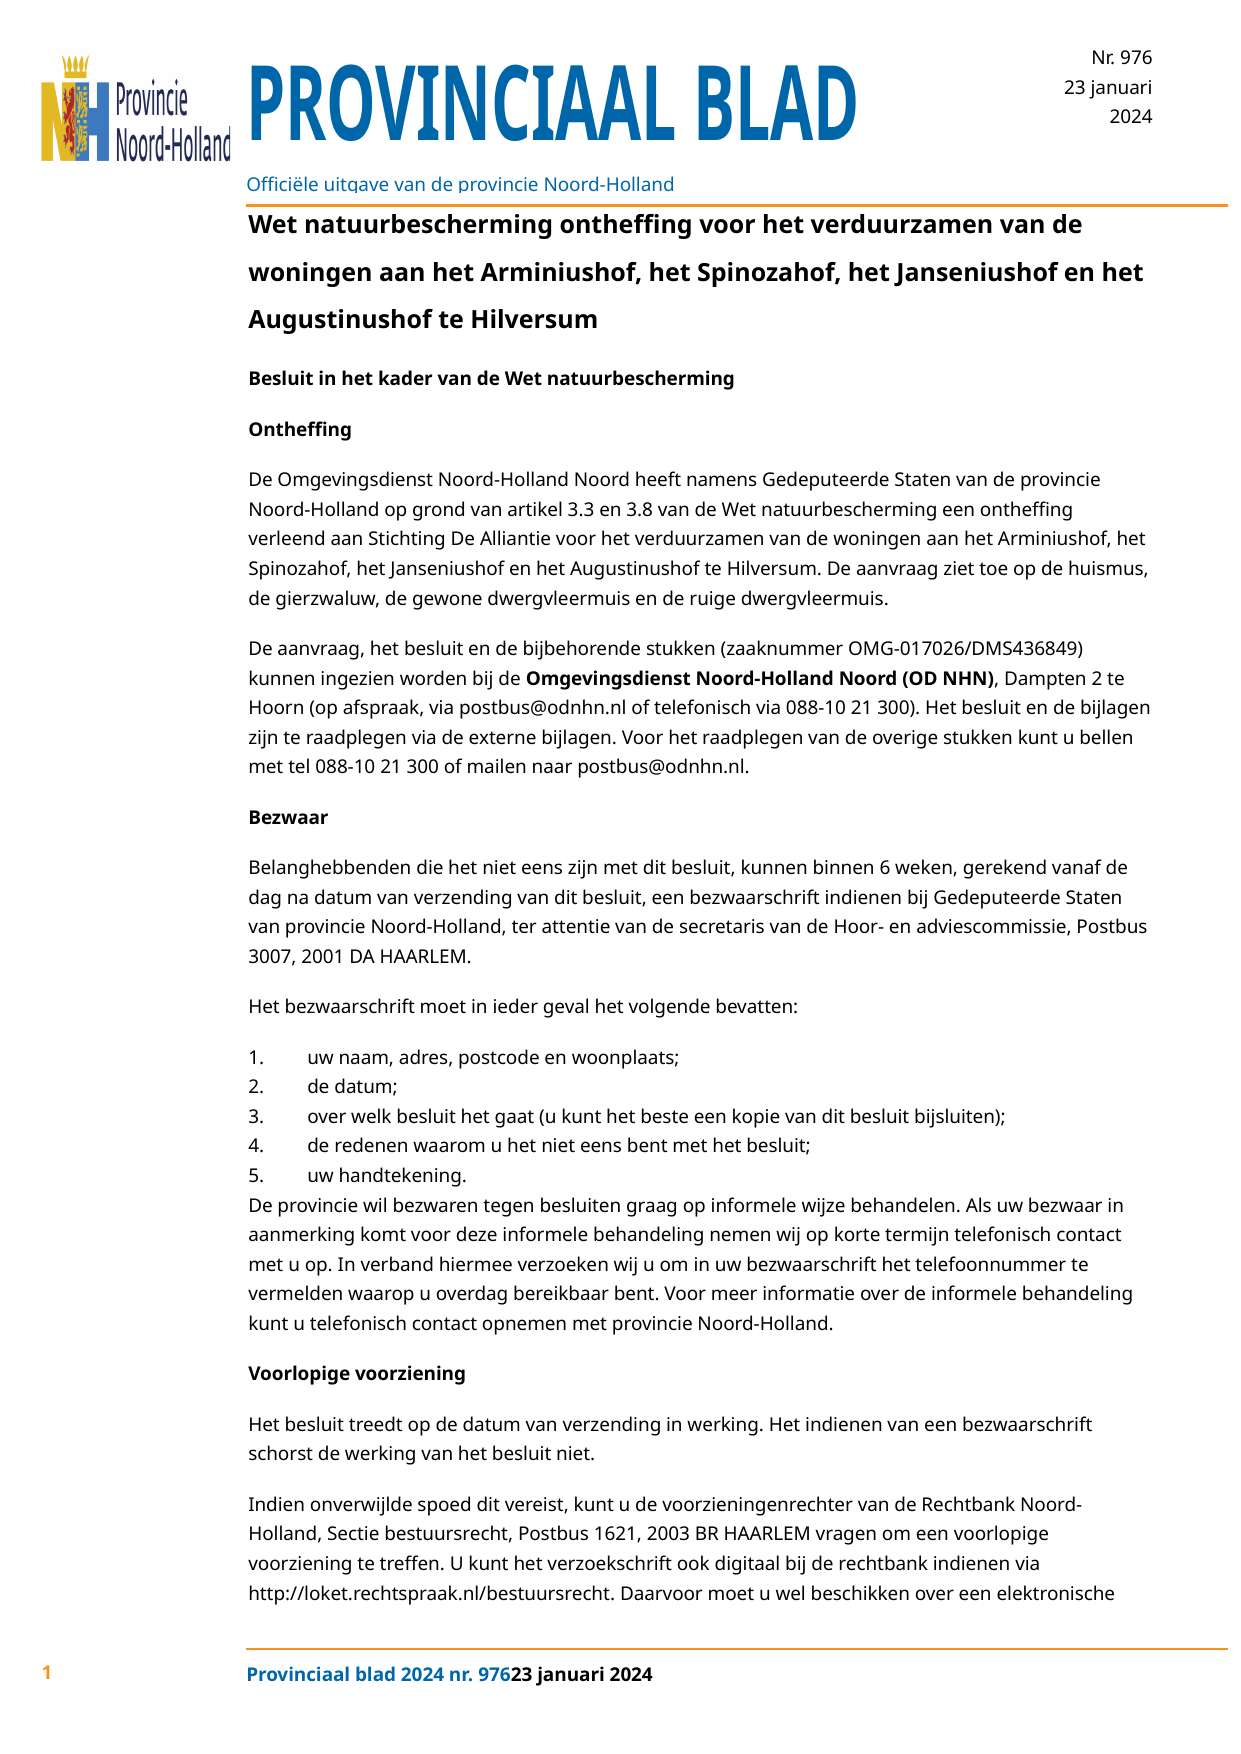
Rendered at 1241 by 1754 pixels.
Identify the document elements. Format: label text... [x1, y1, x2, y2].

text Het besluit treedt op de datum van verzending in werking. Het indienen van een bezwaarschrift schorst de werking van het besluit niet. [248, 1411, 1152, 1466]
text Besluit in het kader van de Wet natuurbescherming [248, 366, 1152, 391]
text Voorlopige voorziening [248, 1361, 1152, 1386]
list de datum; [248, 1073, 1152, 1099]
text Wet natuurbescherming ontheffing voor het verduurzamen van de woningen aan het Arminiushof, het Spinozahof, het Janseniushof en het Augustinushof te Hilversum [248, 207, 1152, 336]
text Het bezwaarschrift moet in ieder geval het volgende bevatten: [248, 993, 1152, 1019]
text Indien onverwijlde spoed dit vereist, kunt u de voorzieningenrechter van de Rechtbank Noord-Holland, Sectie bestuursrecht, Postbus 1621, 2003 BR HAARLEM vragen om een voorlopige voorziening te treffen. U kunt het verzoekschrift ook digitaal bij de rechtbank indienen via http://loket.rechtspraak.nl/bestuursrecht. Daarvoor moet u wel beschikken over een elektronische [248, 1491, 1152, 1605]
list over welk besluit het gaat (u kunt het beste een kopie van dit besluit bijsluiten); [248, 1103, 1152, 1129]
text De aanvraag, het besluit en de bijbehorende stukken (zaaknummer OMG-017026/DMS436849) kunnen ingezien worden bij de Omgevingsdienst Noord-Holland Noord (OD NHN), Dampten 2 te Hoorn (op afspraak, via postbus@odnhn.nl of telefonisch via 088-10 21 300). Het besluit en de bijlagen zijn te raadplegen via de externe bijlagen. Voor het raadplegen van de overige stukken kunt u bellen met tel 088-10 21 300 of mailen naar postbus@odnhn.nl. [248, 635, 1152, 779]
text De Omgevingsdienst Noord-Holland Noord heeft namens Gedeputeerde Staten van de provincie Noord-Holland op grond van artikel 3.3 en 3.8 van de Wet natuurbescherming een ontheffing verleend aan Stichting De Alliantie voor het verduurzamen van de woningen aan het Arminiushof, het Spinozahof, het Janseniushof en het Augustinushof te Hilversum. De aanvraag ziet toe op de huismus, de gierzwaluw, de gewone dwergvleermuis en de ruige dwergvleermuis. [248, 466, 1152, 610]
list uw handtekening. [248, 1162, 1152, 1188]
picture [41, 47, 231, 172]
list uw naam, adres, postcode en woonplaats; [248, 1044, 1152, 1069]
text Ontheffing [248, 416, 1152, 442]
text Bezwaar [248, 804, 1152, 829]
list de redenen waarom u het niet eens bent met het besluit; [248, 1133, 1152, 1158]
text Belanghebbenden die het niet eens zijn met dit besluit, kunnen binnen 6 weken, gerekend vanaf de dag na datum van verzending van dit besluit, een bezwaarschrift indienen bij Gedeputeerde Staten van provincie Noord-Holland, ter attentie van de secretaris van de Hoor- en adviescommissie, Postbus 3007, 2001 DA HAARLEM. [248, 854, 1152, 969]
text De provincie wil bezwaren tegen besluiten graag op informele wijze behandelen. Als uw bezwaar in aanmerking komt voor deze informele behandeling nemen wij op korte termijn telefonisch contact met u op. In verband hiermee verzoeken wij u om in uw bezwaarschrift het telefoonnummer te vermelden waarop u overdag bereikbaar bent. Voor meer informatie over de informele behandeling kunt u telefonisch contact opnemen met provincie Noord-Holland. [248, 1192, 1152, 1336]
